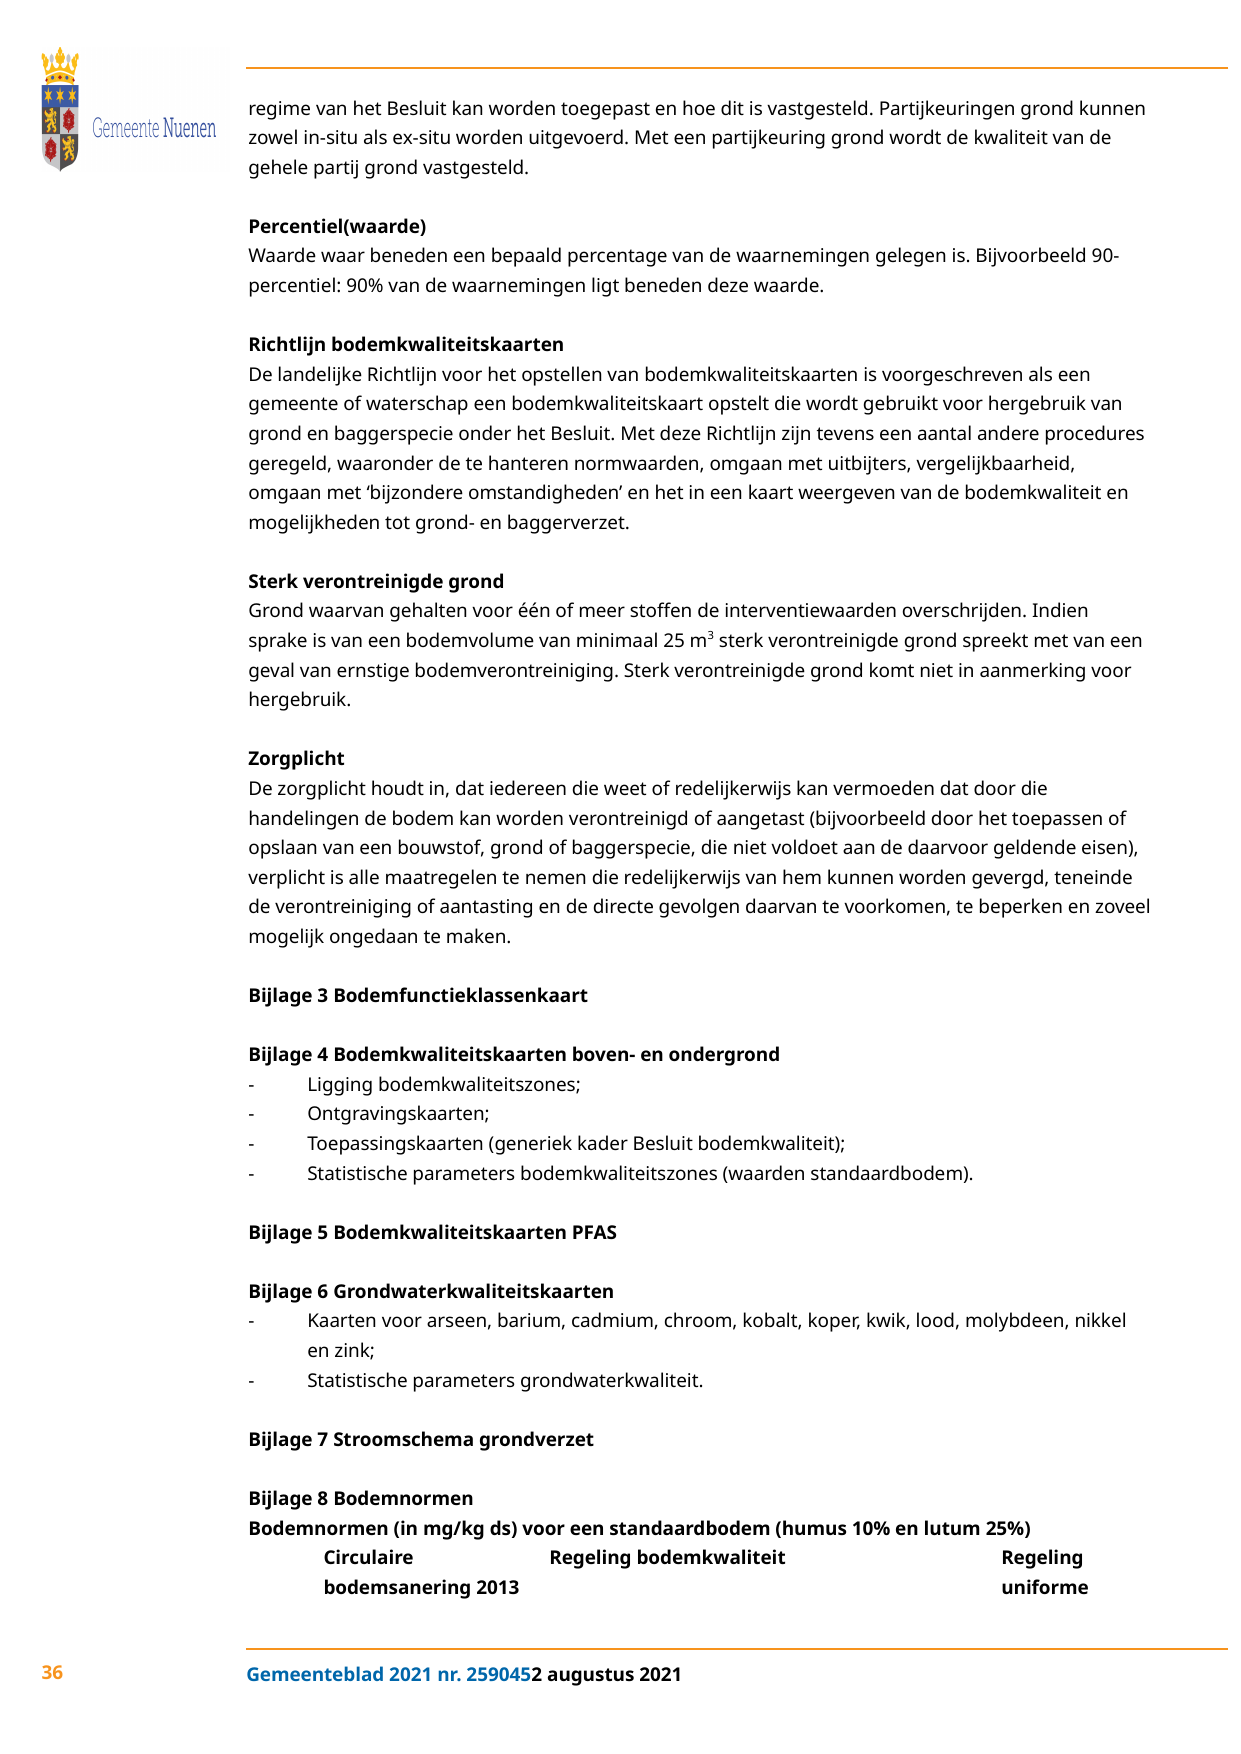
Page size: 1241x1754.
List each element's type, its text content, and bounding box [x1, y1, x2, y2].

text Bijlage 5 Bodemkwaliteitskaarten PFAS [248, 1219, 1152, 1245]
text Bijlage 4 Bodemkwaliteitskaarten boven- en ondergrond [248, 1041, 1152, 1067]
table_header Regeling bodemkwaliteit [549, 1545, 1001, 1600]
list Kaarten voor arseen, barium, cadmium, chroom, kobalt, koper, kwik, lood, molybdeen, nikkel en zink; [248, 1308, 1152, 1363]
text Bijlage 8 Bodemnormen [248, 1485, 1152, 1511]
list Ontgravingskaarten; [248, 1101, 1152, 1126]
text Zorgplicht [248, 746, 1152, 771]
text Bijlage 6 Grondwaterkwaliteitskaarten [248, 1278, 1152, 1304]
list Ligging bodemkwaliteitszones; [248, 1071, 1152, 1097]
text Bijlage 7 Stroomschema grondverzet [248, 1426, 1152, 1452]
text regime van het Besluit kan worden toegepast en hoe dit is vastgesteld. Partijkeuringen grond kunnen zowel in-situ als ex-situ worden uitgevoerd. Met een partijkeuring grond wordt de kwaliteit van de gehele partij grond vastgesteld. [248, 95, 1152, 180]
text Waarde waar beneden een bepaald percentage van de waarnemingen gelegen is. Bijvoorbeeld 90-percentiel: 90% van de waarnemingen ligt beneden deze waarde. [248, 243, 1152, 298]
table_header [248, 1545, 323, 1600]
list Statistische parameters grondwaterkwaliteit. [248, 1367, 1152, 1393]
text De landelijke Richtlijn voor het opstellen van bodemkwaliteitskaarten is voorgeschreven als een gemeente of waterschap een bodemkwaliteitskaart opstelt die wordt gebruikt voor hergebruik van grond en baggerspecie onder het Besluit. Met deze Richtlijn zijn tevens een aantal andere procedures geregeld, waaronder de te hanteren normwaarden, omgaan met uitbijters, vergelijkbaarheid, omgaan met ‘bijzondere omstandigheden’ en het in een kaart weergeven van de bodemkwaliteit en mogelijkheden tot grond- en baggerverzet. [248, 361, 1152, 535]
text Grond waarvan gehalten voor één of meer stoffen de interventiewaarden overschrijden. Indien sprake is van een bodemvolume van minimaal 25 m3 sterk verontreinigde grond spreekt met van een geval van ernstige bodemverontreiniging. Sterk verontreinigde grond komt niet in aanmerking voor hergebruik. [248, 598, 1152, 712]
picture [41, 47, 231, 172]
text Bijlage 3 Bodemfunctieklassenkaart [248, 982, 1152, 1008]
table_header Regeling uniforme [1001, 1545, 1152, 1600]
text Bodemnormen (in mg/kg ds) voor een standaardbodem (humus 10% en lutum 25%) [248, 1515, 1152, 1541]
text Sterk verontreinigde grond [248, 568, 1152, 594]
text Percentiel(waarde) [248, 213, 1152, 239]
text De zorgplicht houdt in, dat iedereen die weet of redelijkerwijs kan vermoeden dat door die handelingen de bodem kan worden verontreinigd of aangetast (bijvoorbeeld door het toepassen of opslaan van een bouwstof, grond of baggerspecie, die niet voldoet aan de daarvoor geldende eisen), verplicht is alle maatregelen te nemen die redelijkerwijs van hem kunnen worden gevergd, teneinde de verontreiniging of aantasting en de directe gevolgen daarvan te voorkomen, te beperken en zoveel mogelijk ongedaan te maken. [248, 775, 1152, 949]
table_header Circulaire bodemsanering 2013 [323, 1545, 549, 1600]
text Richtlijn bodemkwaliteitskaarten [248, 331, 1152, 357]
list Statistische parameters bodemkwaliteitszones (waarden standaardbodem). [248, 1160, 1152, 1186]
list Toepassingskaarten (generiek kader Besluit bodemkwaliteit); [248, 1130, 1152, 1156]
